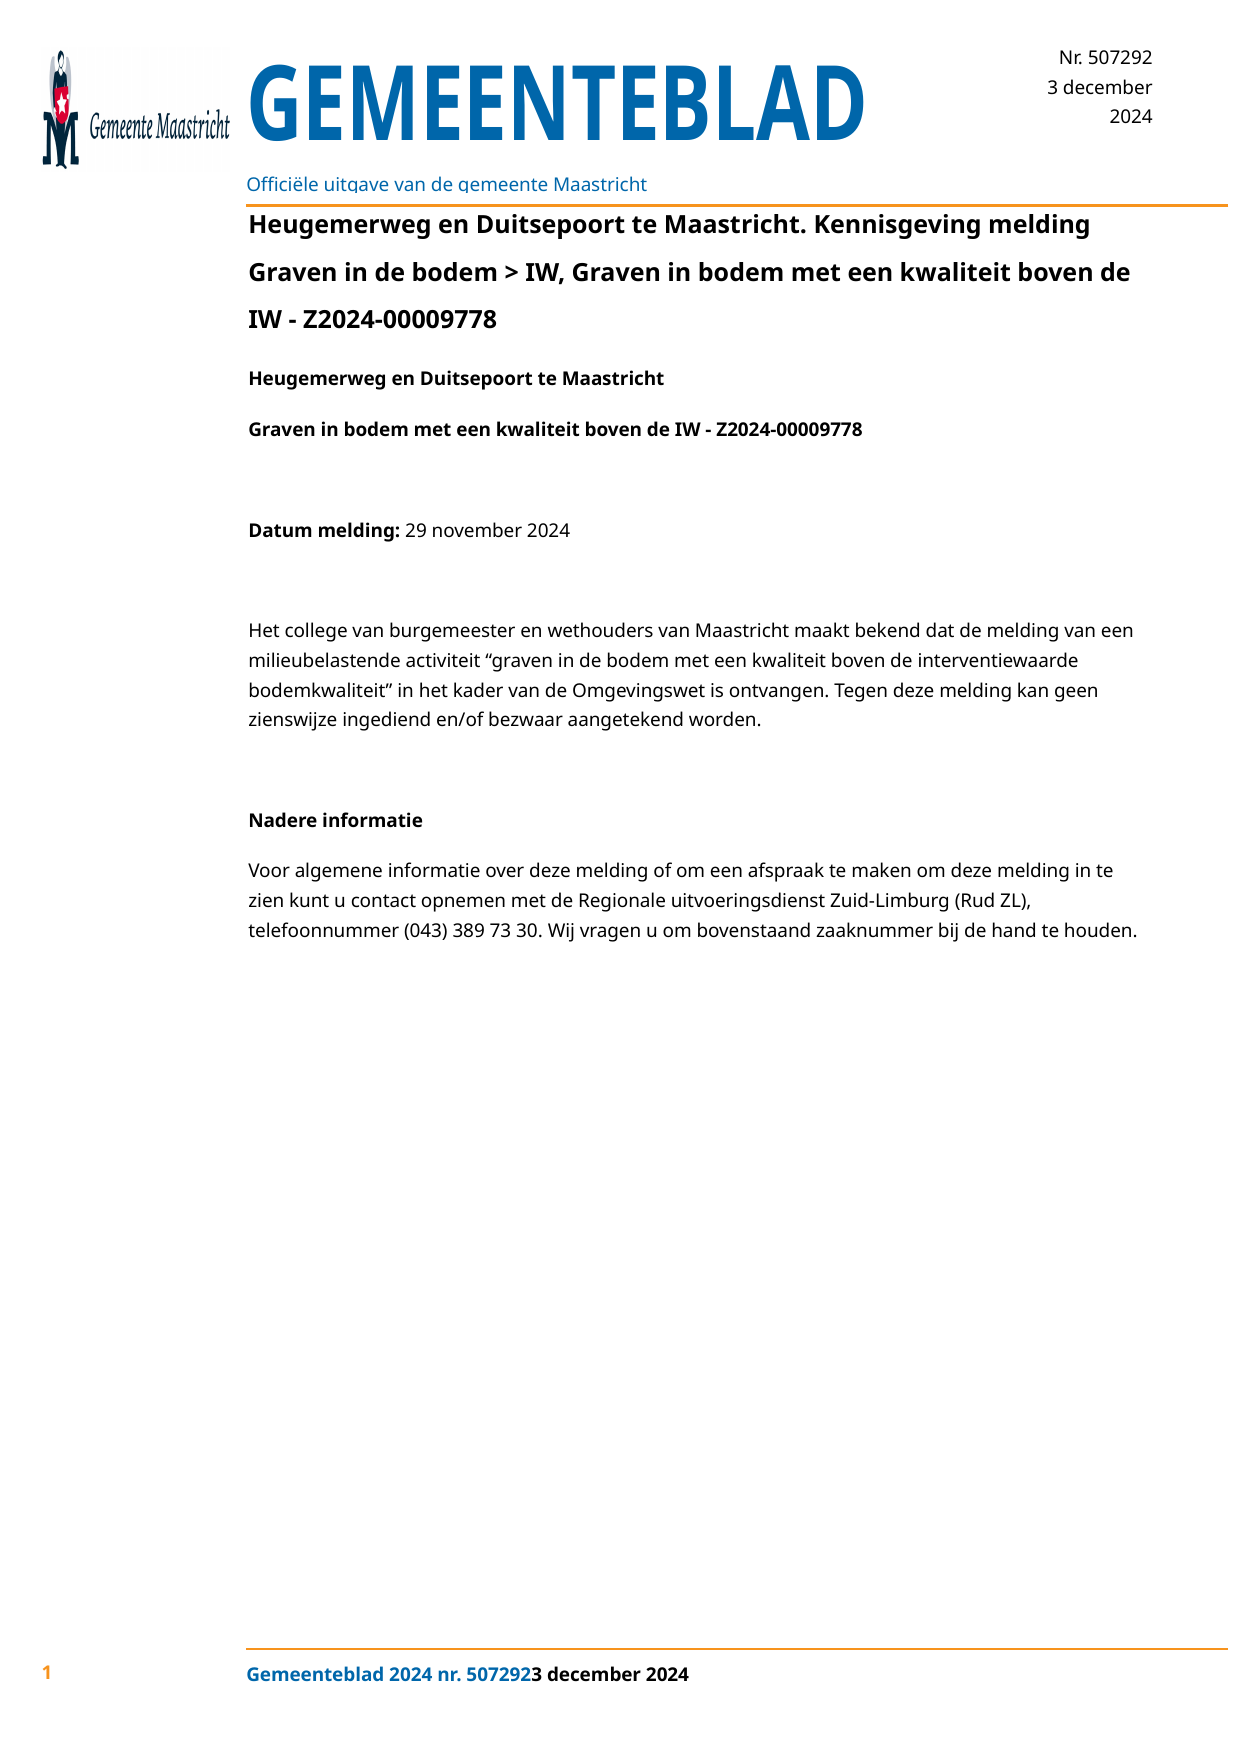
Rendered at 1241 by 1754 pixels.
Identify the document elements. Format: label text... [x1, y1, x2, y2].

text Heugemerweg en Duitsepoort te Maastricht [248, 366, 1152, 391]
text Nadere informatie [248, 807, 1152, 833]
text Het college van burgemeester en wethouders van Maastricht maakt bekend dat de melding van een milieubelastende activiteit “graven in de bodem met een kwaliteit boven de interventiewaarde bodemkwaliteit” in het kader van de Omgevingswet is ontvangen. Tegen deze melding kan geen zienswijze ingediend en/of bezwaar aangetekend worden. [248, 618, 1152, 732]
text Voor algemene informatie over deze melding of om een afspraak te maken om deze melding in te zien kunt u contact opnemen met de Regionale uitvoeringsdienst Zuid-Limburg (Rud ZL), telefoonnummer (043) 389 73 30. Wij vragen u om bovenstaand zaaknummer bij de hand te houden. [248, 858, 1152, 942]
text Heugemerweg en Duitsepoort te Maastricht. Kennisgeving melding Graven in de bodem > IW, Graven in bodem met een kwaliteit boven de IW - Z2024-00009778 [248, 207, 1152, 336]
text Datum melding: 29 november 2024 [248, 517, 1152, 542]
text Graven in bodem met een kwaliteit boven de IW - Z2024-00009778 [248, 416, 1152, 442]
picture [41, 47, 231, 172]
